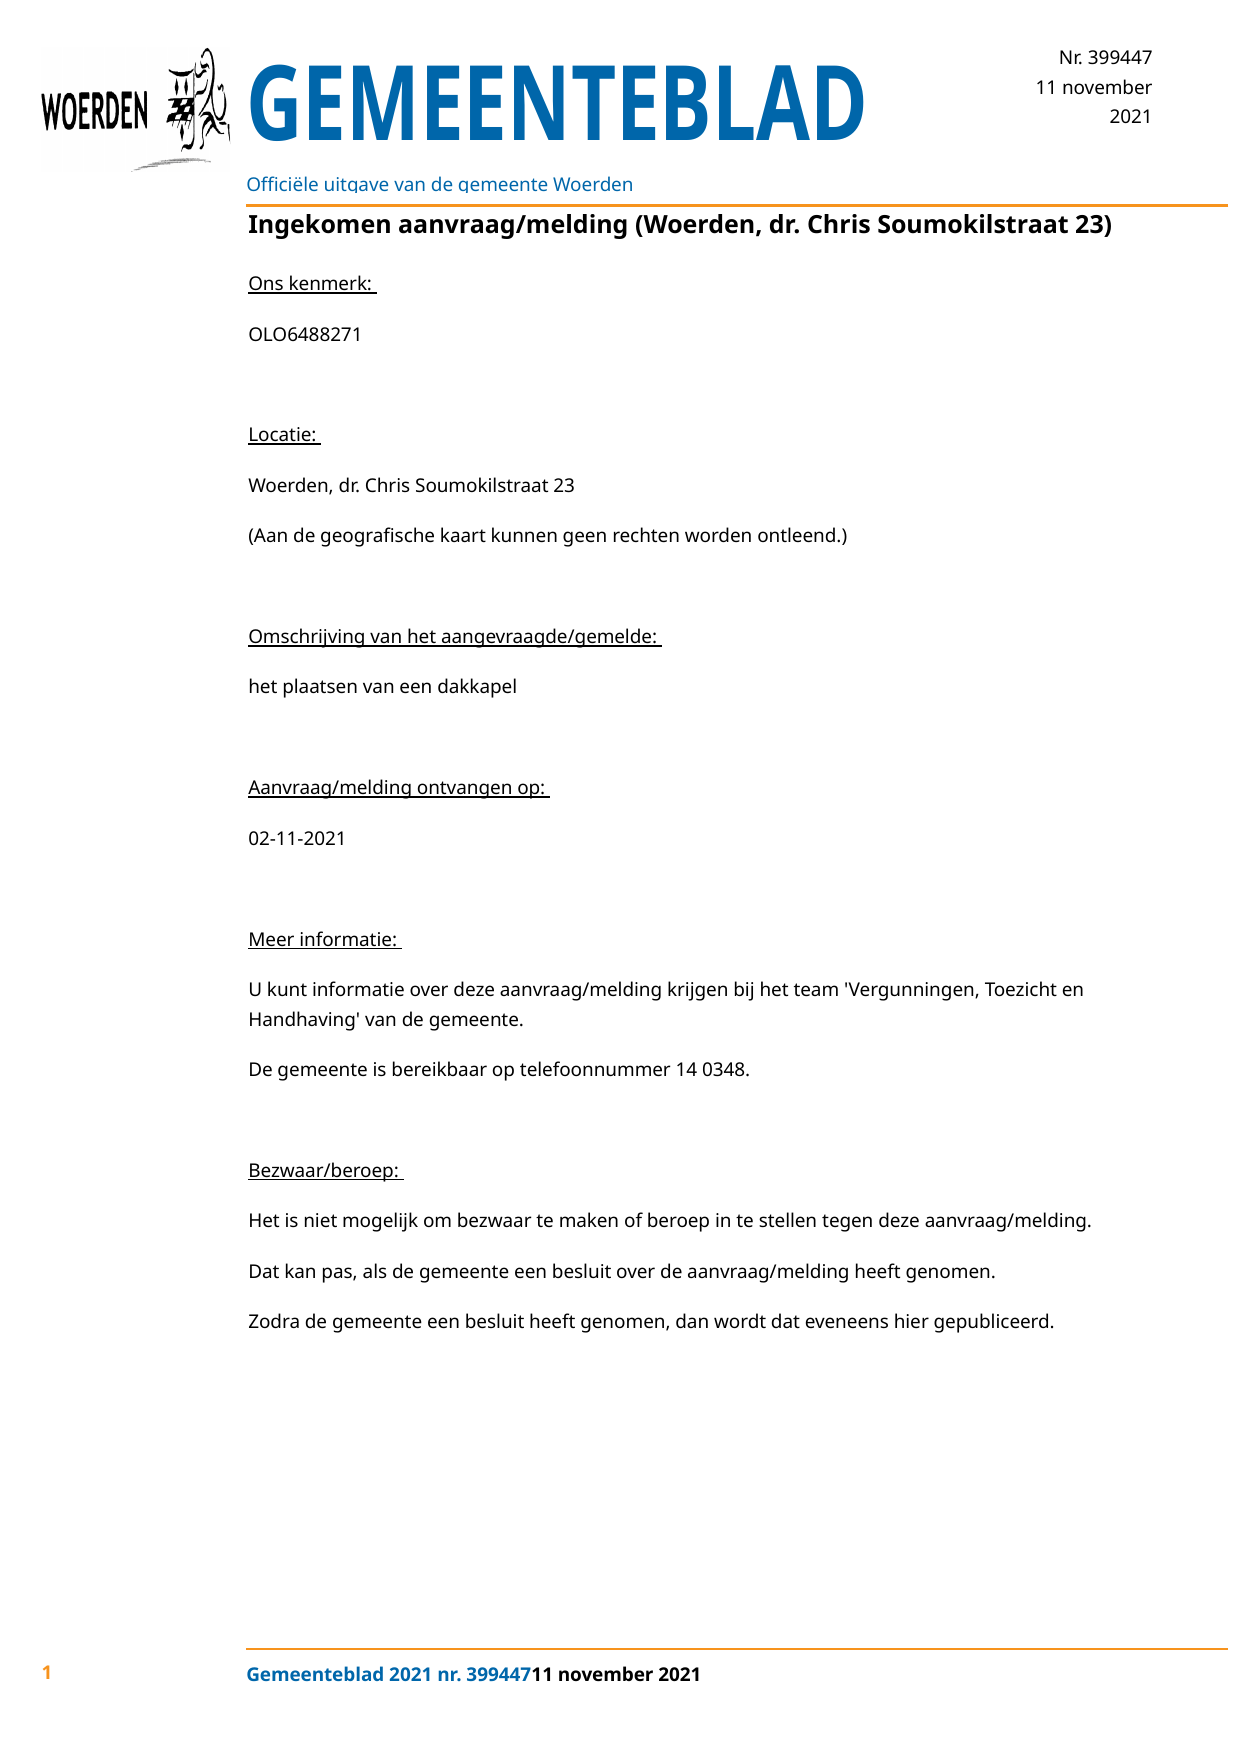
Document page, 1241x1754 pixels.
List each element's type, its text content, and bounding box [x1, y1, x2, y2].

text Ons kenmerk: [248, 270, 1152, 296]
text Dat kan pas, als de gemeente een besluit over de aanvraag/melding heeft genomen. [248, 1258, 1152, 1283]
text OLO6488271 [248, 321, 1152, 346]
text Meer informatie: [248, 926, 1152, 951]
text Bezwaar/beroep: [248, 1157, 1152, 1183]
text het plaatsen van een dakkapel [248, 674, 1152, 699]
text Het is niet mogelijk om bezwaar te maken of beroep in te stellen tegen deze aanvraag/melding. [248, 1207, 1152, 1233]
text De gemeente is bereikbaar op telefoonnummer 14 0348. [248, 1056, 1152, 1082]
text (Aan de geografische kaart kunnen geen rechten worden ontleend.) [248, 522, 1152, 548]
text Omschrijving van het aangevraagde/gemelde: [248, 623, 1152, 649]
text Ingekomen aanvraag/melding (Woerden, dr. Chris Soumokilstraat 23) [248, 207, 1152, 241]
text Locatie: [248, 422, 1152, 447]
text Woerden, dr. Chris Soumokilstraat 23 [248, 472, 1152, 498]
text Zodra de gemeente een besluit heeft genomen, dan wordt dat eveneens hier gepubliceerd. [248, 1308, 1152, 1334]
text U kunt informatie over deze aanvraag/melding krijgen bij het team 'Vergunningen, Toezicht en Handhaving' van de gemeente. [248, 976, 1152, 1031]
text Aanvraag/melding ontvangen op: [248, 774, 1152, 800]
picture [41, 47, 231, 172]
text 02-11-2021 [248, 825, 1152, 851]
